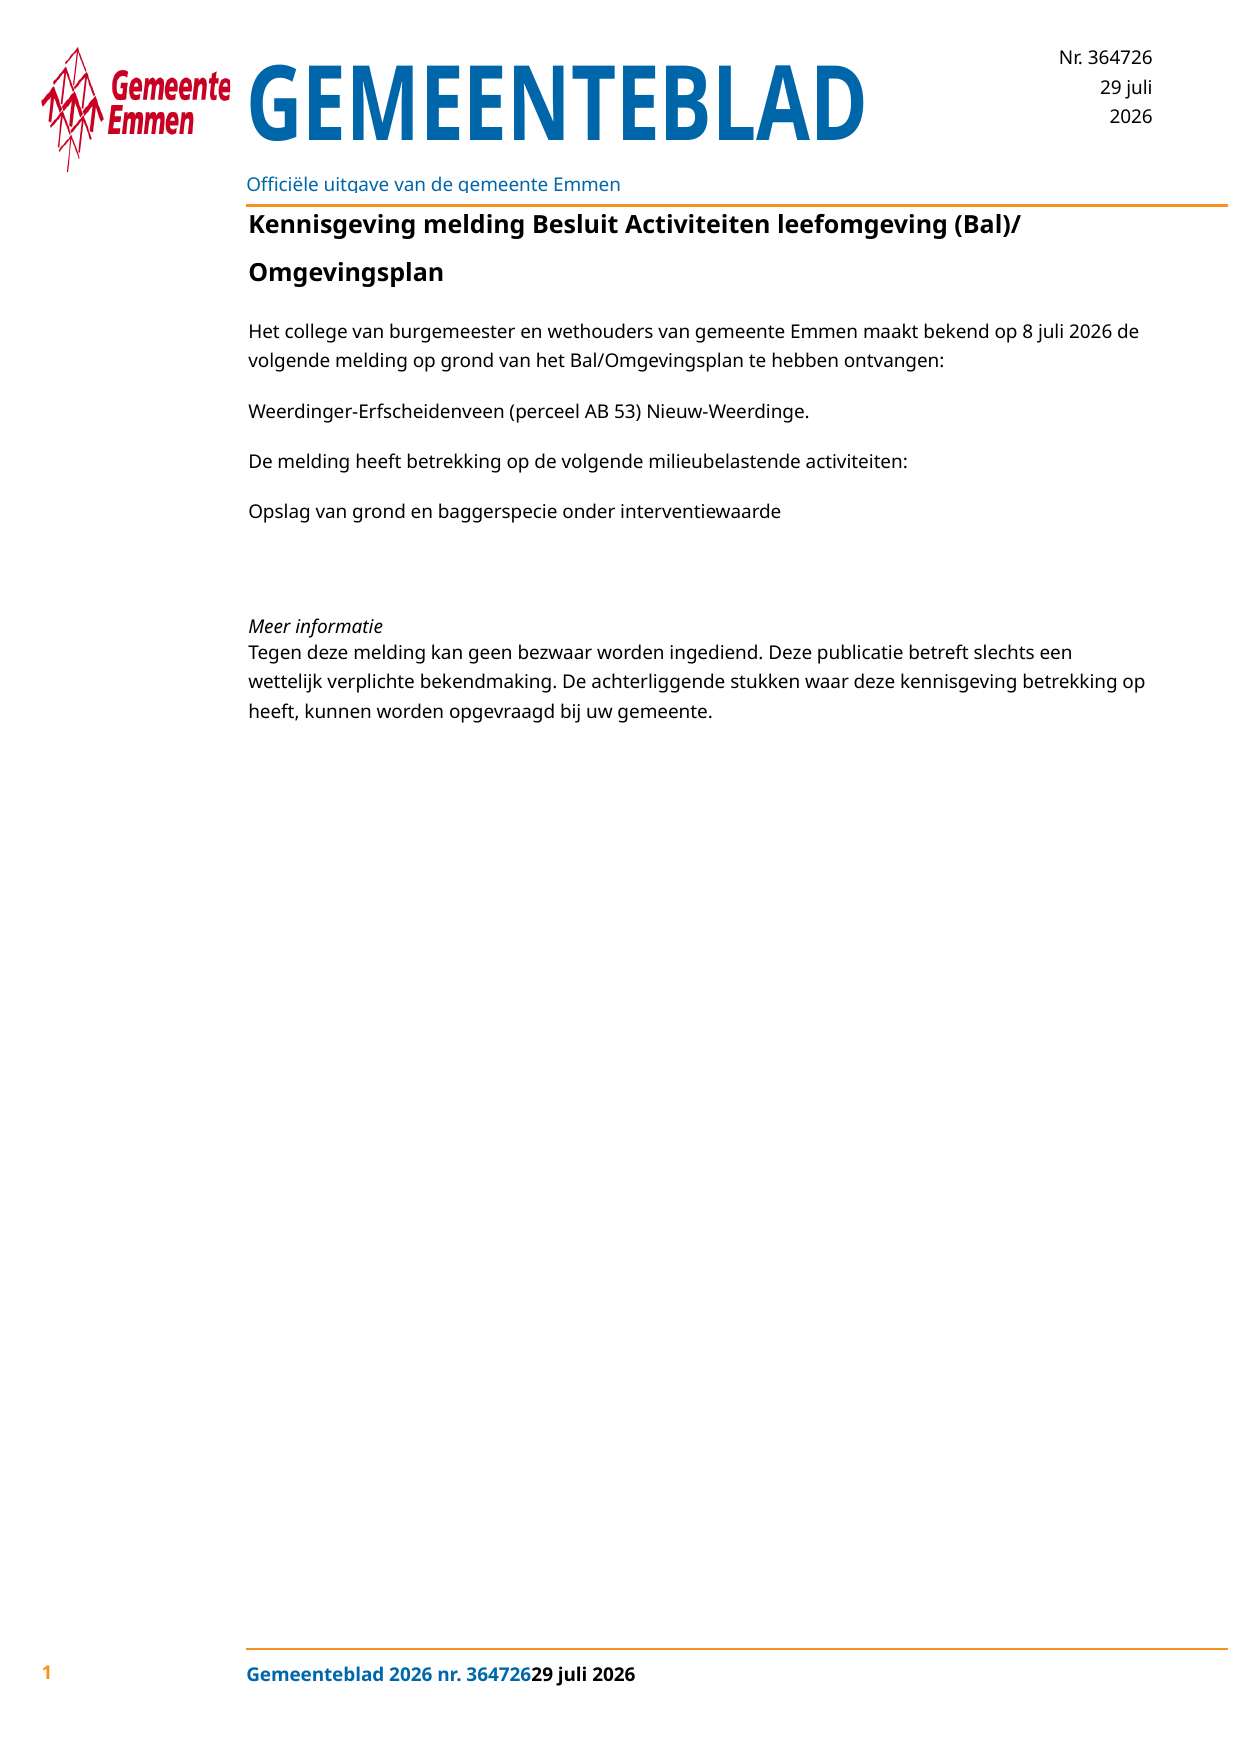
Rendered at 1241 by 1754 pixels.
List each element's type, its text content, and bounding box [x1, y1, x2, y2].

text Het college van burgemeester en wethouders van gemeente Emmen maakt bekend op 8 juli 2026 de volgende melding op grond van het Bal/Omgevingsplan te hebben ontvangen: [248, 318, 1152, 373]
text Meer informatie [248, 613, 1152, 639]
text De melding heeft betrekking op de volgende milieubelastende activiteiten: [248, 448, 1152, 474]
picture [41, 47, 231, 172]
text Tegen deze melding kan geen bezwaar worden ingediend. Deze publicatie betreft slechts een wettelijk verplichte bekendmaking. De achterliggende stukken waar deze kennisgeving betrekking op heeft, kunnen worden opgevraagd bij uw gemeente. [248, 639, 1152, 724]
text Weerdinger-Erfscheidenveen (perceel AB 53) Nieuw-Weerdinge. [248, 398, 1152, 424]
text Kennisgeving melding Besluit Activiteiten leefomgeving (Bal)/ Omgevingsplan [248, 207, 1152, 288]
text Opslag van grond en baggerspecie onder interventiewaarde [248, 499, 1152, 524]
